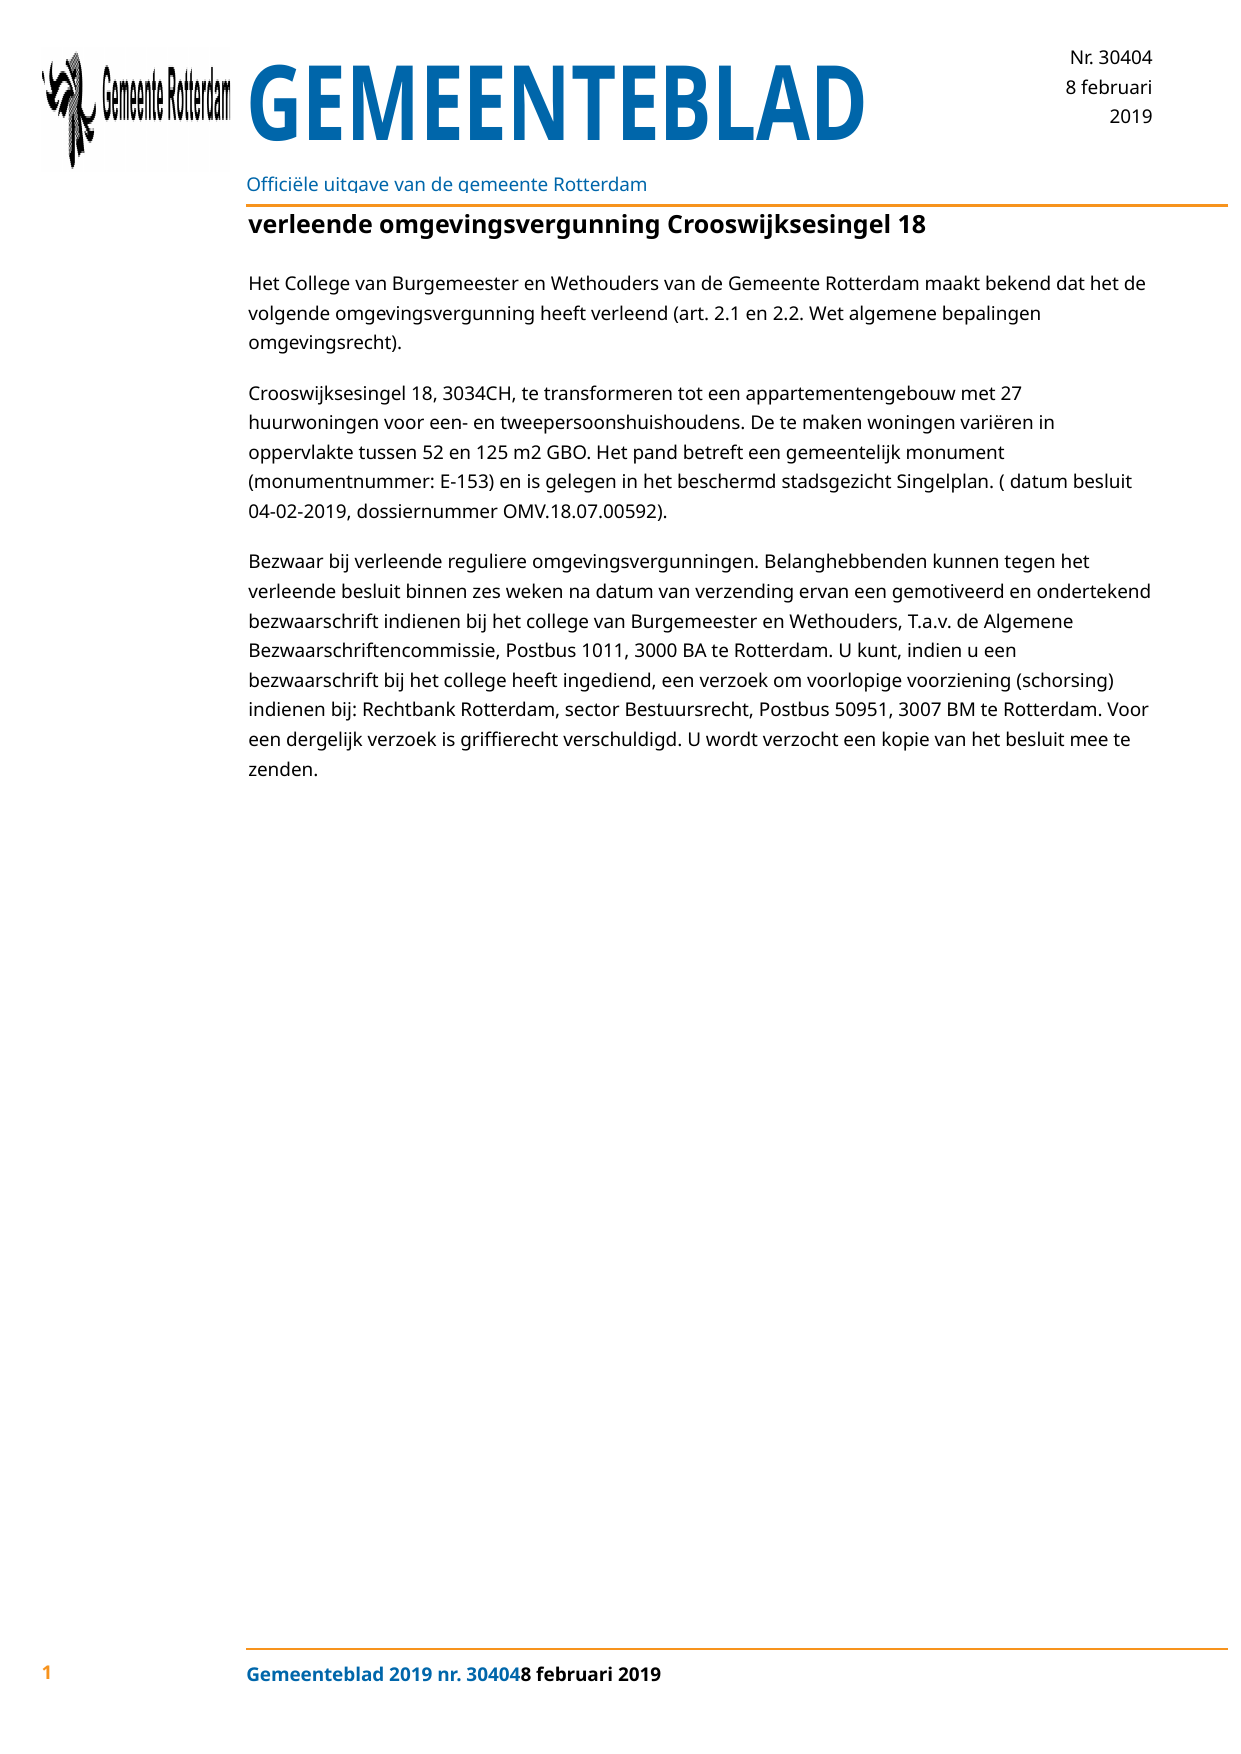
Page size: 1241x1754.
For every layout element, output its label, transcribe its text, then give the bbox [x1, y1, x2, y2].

text verleende omgevingsvergunning Crooswijksesingel 18 [248, 207, 1152, 241]
text Het College van Burgemeester en Wethouders van de Gemeente Rotterdam maakt bekend dat het de volgende omgevingsvergunning heeft verleend (art. 2.1 en 2.2. Wet algemene bepalingen omgevingsrecht). [248, 270, 1152, 355]
text Crooswijksesingel 18, 3034CH, te transformeren tot een appartementengebouw met 27 huurwoningen voor een- en tweepersoonshuishoudens. De te maken woningen variëren in oppervlakte tussen 52 en 125 m2 GBO. Het pand betreft een gemeentelijk monument (monumentnummer: E-153) en is gelegen in het beschermd stadsgezicht Singelplan. ( datum besluit 04-02-2019, dossiernummer OMV.18.07.00592). [248, 380, 1152, 524]
picture [41, 47, 231, 172]
text Bezwaar bij verleende reguliere omgevingsvergunningen. Belanghebbenden kunnen tegen het verleende besluit binnen zes weken na datum van verzending ervan een gemotiveerd en ondertekend bezwaarschrift indienen bij het college van Burgemeester en Wethouders, T.a.v. de Algemene Bezwaarschriftencommissie, Postbus 1011, 3000 BA te Rotterdam. U kunt, indien u een bezwaarschrift bij het college heeft ingediend, een verzoek om voorlopige voorziening (schorsing) indienen bij: Rechtbank Rotterdam, sector Bestuursrecht, Postbus 50951, 3007 BM te Rotterdam. Voor een dergelijk verzoek is griffierecht verschuldigd. U wordt verzocht een kopie van het besluit mee te zenden. [248, 549, 1152, 781]
